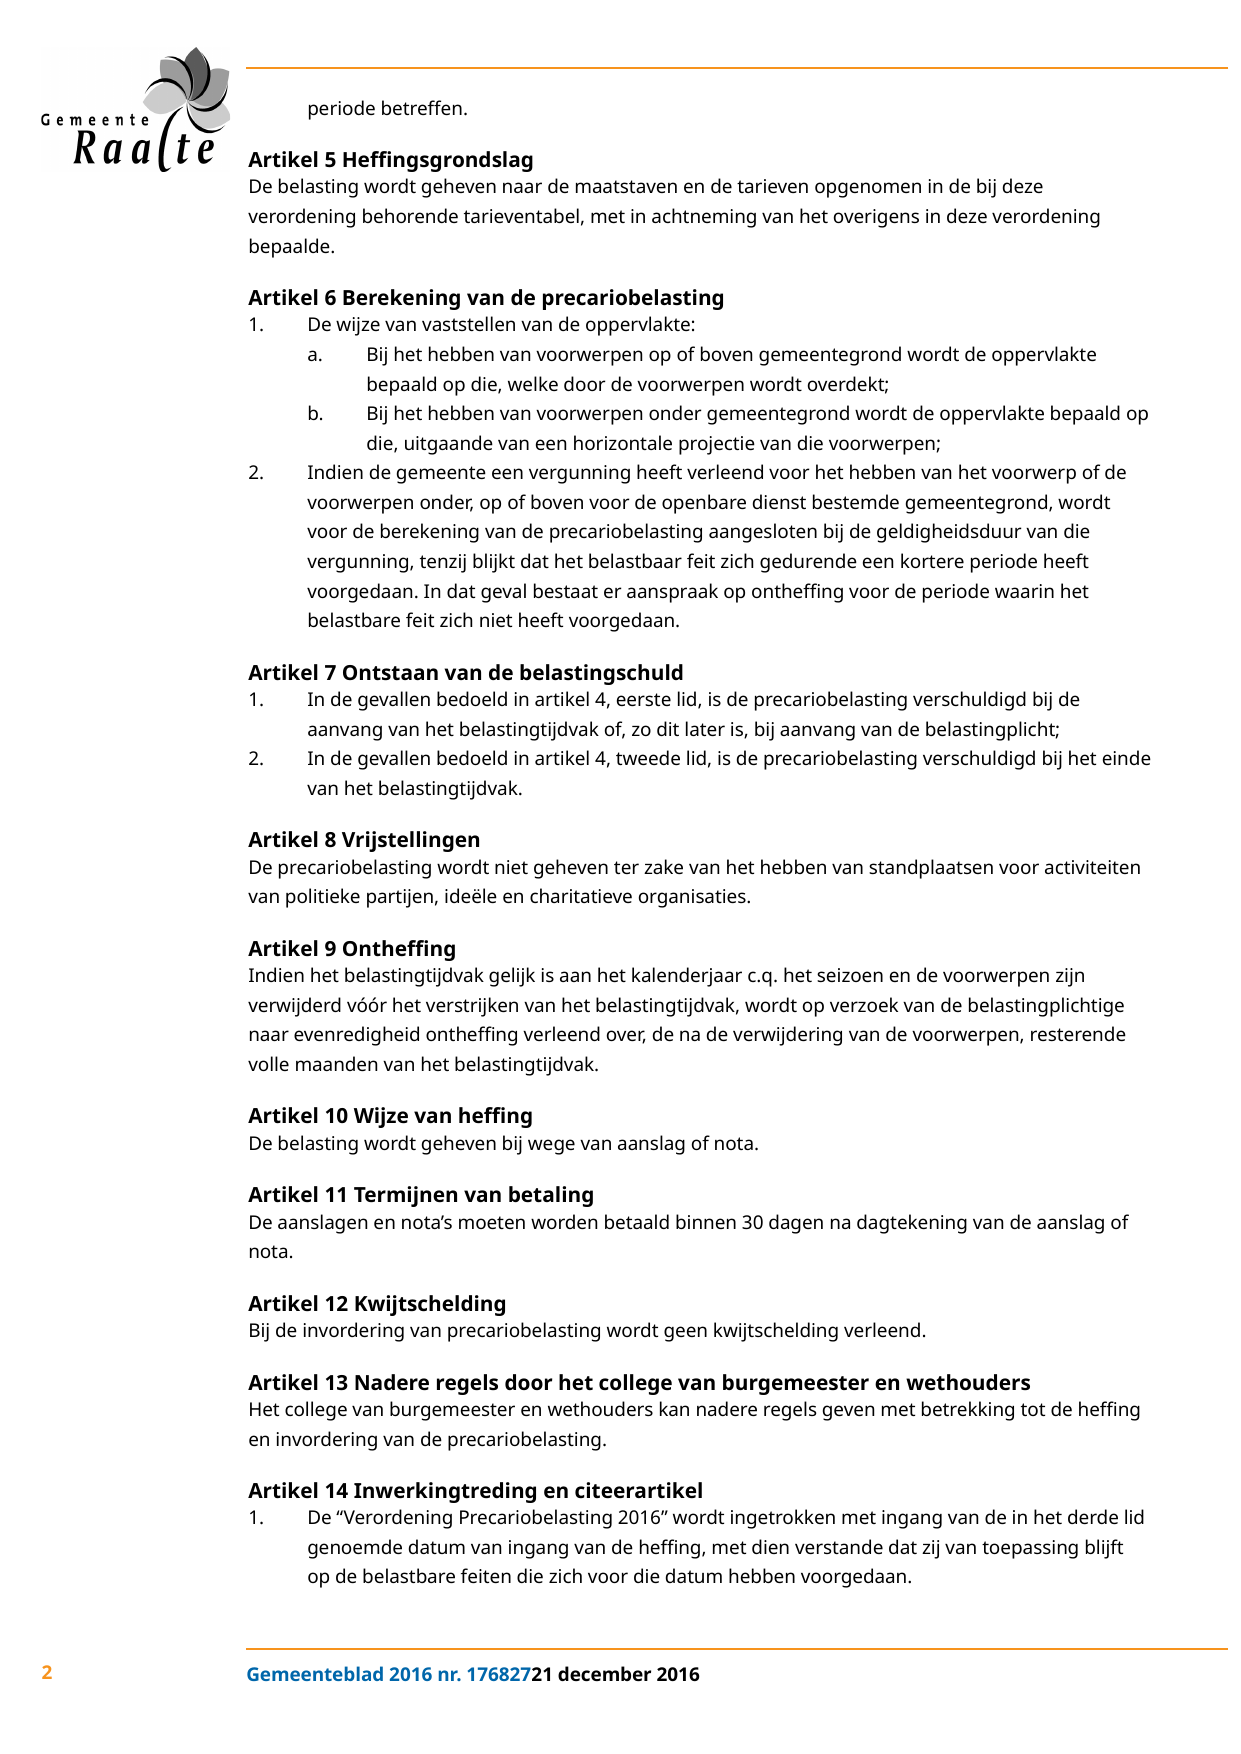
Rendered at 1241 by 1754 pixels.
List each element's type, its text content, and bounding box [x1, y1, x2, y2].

text De belasting wordt geheven bij wege van aanslag of nota. [248, 1130, 1152, 1156]
text Bij de invordering van precariobelasting wordt geen kwijtschelding verleend. [248, 1317, 1152, 1343]
list In de gevallen bedoeld in artikel 4, tweede lid, is de precariobelasting verschuldigd bij het einde van het belastingtijdvak. [248, 746, 1152, 801]
text Artikel 9 Ontheffing [248, 934, 1152, 962]
list De “Verordening Precariobelasting 2016” wordt ingetrokken met ingang van de in het derde lid genoemde datum van ingang van de heffing, met dien verstande dat zij van toepassing blijft op de belastbare feiten die zich voor die datum hebben voorgedaan. [248, 1504, 1152, 1589]
list Bij het hebben van voorwerpen op of boven gemeentegrond wordt de oppervlakte bepaald op die, welke door de voorwerpen wordt overdekt; [307, 341, 1152, 397]
text Artikel 10 Wijze van heffing [248, 1102, 1152, 1130]
text Artikel 11 Termijnen van betaling [248, 1180, 1152, 1209]
text Artikel 14 Inwerkingtreding en citeerartikel [248, 1476, 1152, 1504]
text De belasting wordt geheven naar de maatstaven en de tarieven opgenomen in de bij deze verordening behorende tarieventabel, met in achtneming van het overigens in deze verordening bepaalde. [248, 174, 1152, 258]
text De precariobelasting wordt niet geheven ter zake van het hebben van standplaatsen voor activiteiten van politieke partijen, ideële en charitatieve organisaties. [248, 854, 1152, 909]
list Bij het hebben van voorwerpen onder gemeentegrond wordt de oppervlakte bepaald op die, uitgaande van een horizontale projectie van die voorwerpen; [307, 400, 1152, 456]
list periode betreffen. [248, 95, 1152, 121]
text Artikel 13 Nadere regels door het college van burgemeester en wethouders [248, 1368, 1152, 1396]
list In de gevallen bedoeld in artikel 4, eerste lid, is de precariobelasting verschuldigd bij de aanvang van het belastingtijdvak of, zo dit later is, bij aanvang van de belastingplicht; [248, 686, 1152, 742]
list De wijze van vaststellen van de oppervlakte: [248, 312, 1152, 337]
list Indien de gemeente een vergunning heeft verleend voor het hebben van het voorwerp of de voorwerpen onder, op of boven voor de openbare dienst bestemde gemeentegrond, wordt voor de berekening van de precariobelasting aangesloten bij de geldigheidsduur van die vergunning, tenzij blijkt dat het belastbaar feit zich gedurende een kortere periode heeft voorgedaan. In dat geval bestaat er aanspraak op ontheffing voor de periode waarin het belastbare feit zich niet heeft voorgedaan. [248, 459, 1152, 633]
text Het college van burgemeester en wethouders kan nadere regels geven met betrekking tot de heffing en invordering van de precariobelasting. [248, 1396, 1152, 1451]
text Artikel 5 Heffingsgrondslag [248, 145, 1152, 174]
picture [41, 47, 231, 172]
text Indien het belastingtijdvak gelijk is aan het kalenderjaar c.q. het seizoen en de voorwerpen zijn verwijderd vóór het verstrijken van het belastingtijdvak, wordt op verzoek van de belastingplichtige naar evenredigheid ontheffing verleend over, de na de verwijdering van de voorwerpen, resterende volle maanden van het belastingtijdvak. [248, 962, 1152, 1077]
text Artikel 6 Berekening van de precariobelasting [248, 283, 1152, 312]
text Artikel 8 Vrijstellingen [248, 826, 1152, 854]
text Artikel 12 Kwijtschelding [248, 1289, 1152, 1317]
text Artikel 7 Ontstaan van de belastingschuld [248, 658, 1152, 686]
text De aanslagen en nota’s moeten worden betaald binnen 30 dagen na dagtekening van de aanslag of nota. [248, 1209, 1152, 1264]
